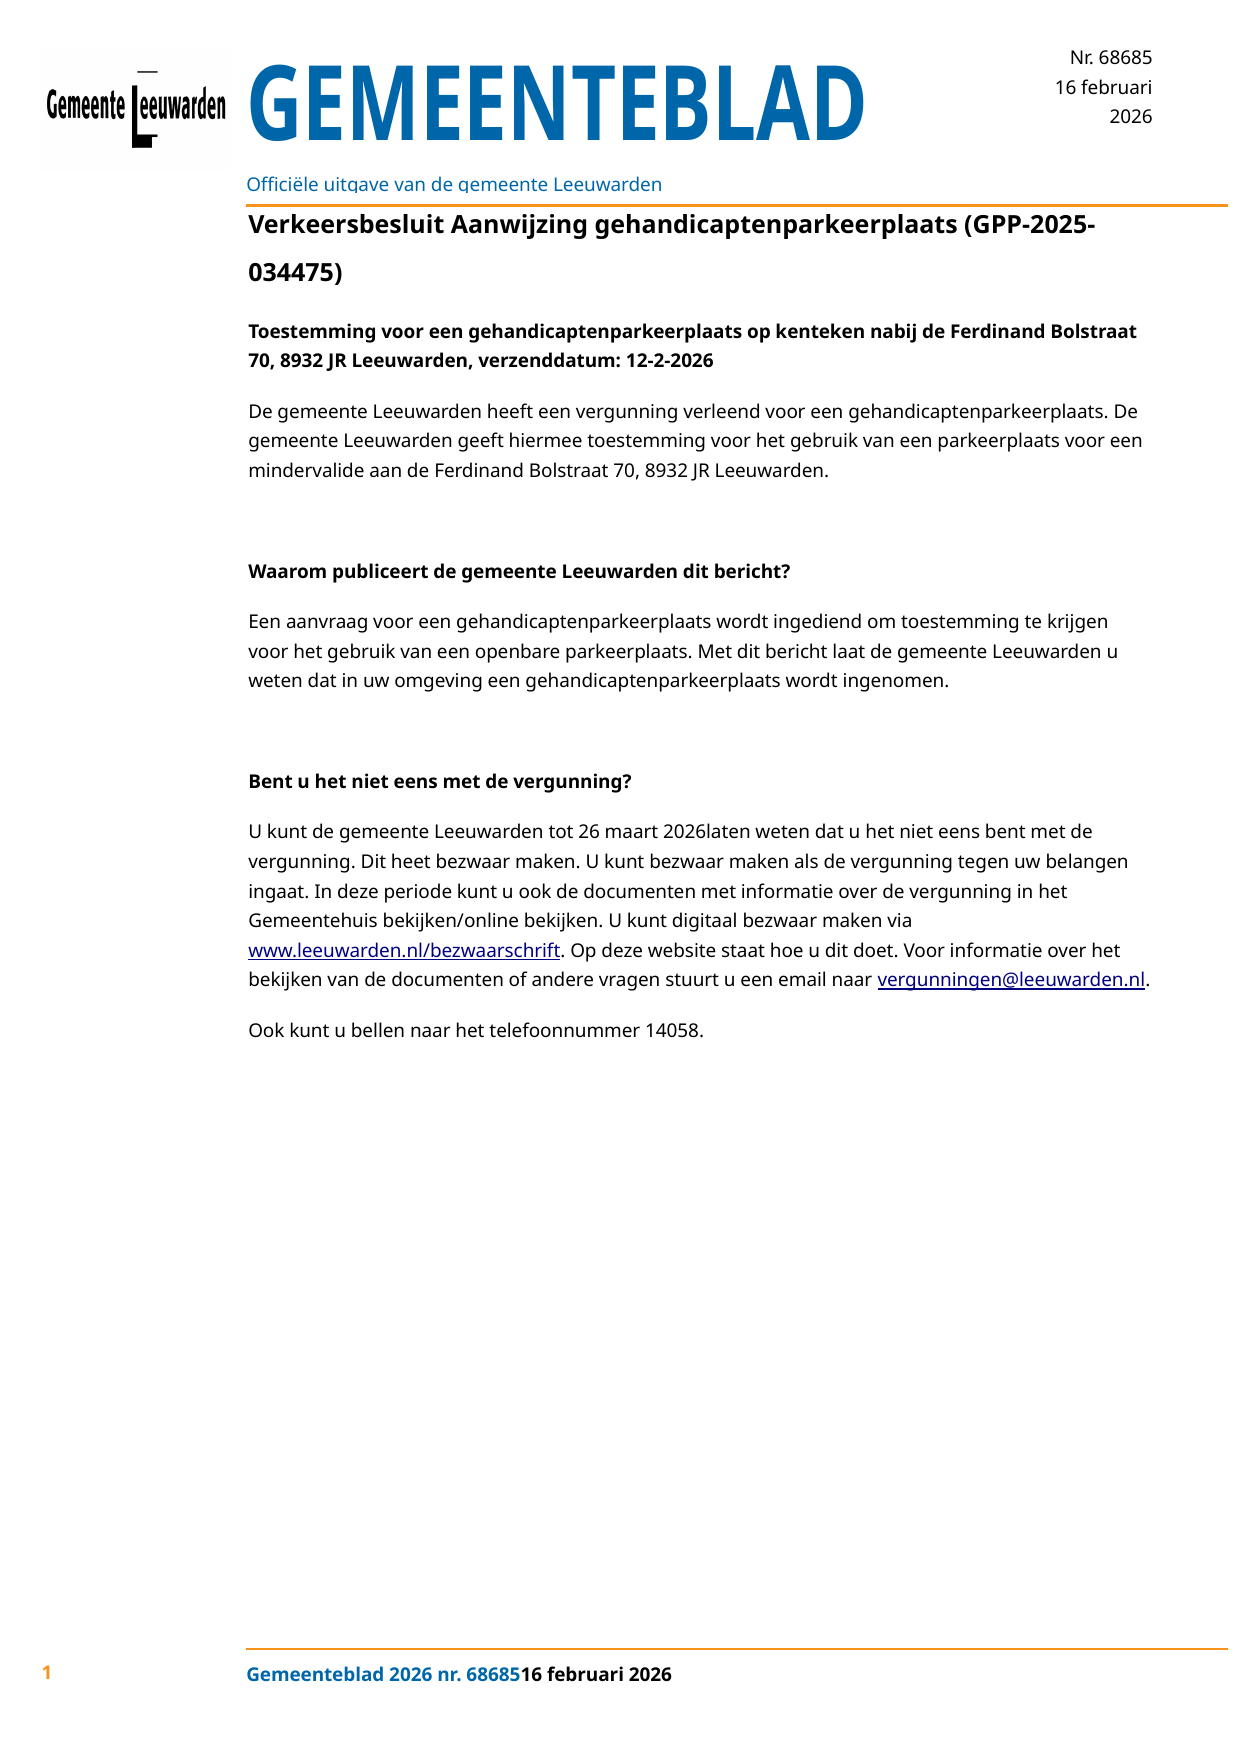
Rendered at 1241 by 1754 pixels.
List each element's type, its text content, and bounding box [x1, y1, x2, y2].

text Waarom publiceert de gemeente Leeuwarden dit bericht? [248, 558, 1152, 584]
text Ook kunt u bellen naar het telefoonnummer 14058. [248, 1017, 1152, 1043]
text U kunt de gemeente Leeuwarden tot 26 maart 2026laten weten dat u het niet eens bent met de vergunning. Dit heet bezwaar maken. U kunt bezwaar maken als de vergunning tegen uw belangen ingaat. In deze periode kunt u ook de documenten met informatie over de vergunning in het Gemeentehuis bekijken/online bekijken. U kunt digitaal bezwaar maken via www.leeuwarden.nl/bezwaarschrift. Op deze website staat hoe u dit doet. Voor informatie over het bekijken van de documenten of andere vragen stuurt u een email naar vergunningen@leeuwarden.nl. [248, 819, 1152, 992]
text Verkeersbesluit Aanwijzing gehandicaptenparkeerplaats (GPP-2025-034475) [248, 207, 1152, 288]
text Een aanvraag voor een gehandicaptenparkeerplaats wordt ingediend om toestemming te krijgen voor het gebruik van een openbare parkeerplaats. Met dit bericht laat de gemeente Leeuwarden u weten dat in uw omgeving een gehandicaptenparkeerplaats wordt ingenomen. [248, 608, 1152, 693]
text De gemeente Leeuwarden heeft een vergunning verleend voor een gehandicaptenparkeerplaats. De gemeente Leeuwarden geeft hiermee toestemming voor het gebruik van een parkeerplaats voor een mindervalide aan de Ferdinand Bolstraat 70, 8932 JR Leeuwarden. [248, 398, 1152, 483]
text Toestemming voor een gehandicaptenparkeerplaats op kenteken nabij de Ferdinand Bolstraat 70, 8932 JR Leeuwarden, verzenddatum: 12-2-2026 [248, 318, 1152, 373]
picture [41, 47, 231, 172]
text Bent u het niet eens met de vergunning? [248, 768, 1152, 794]
